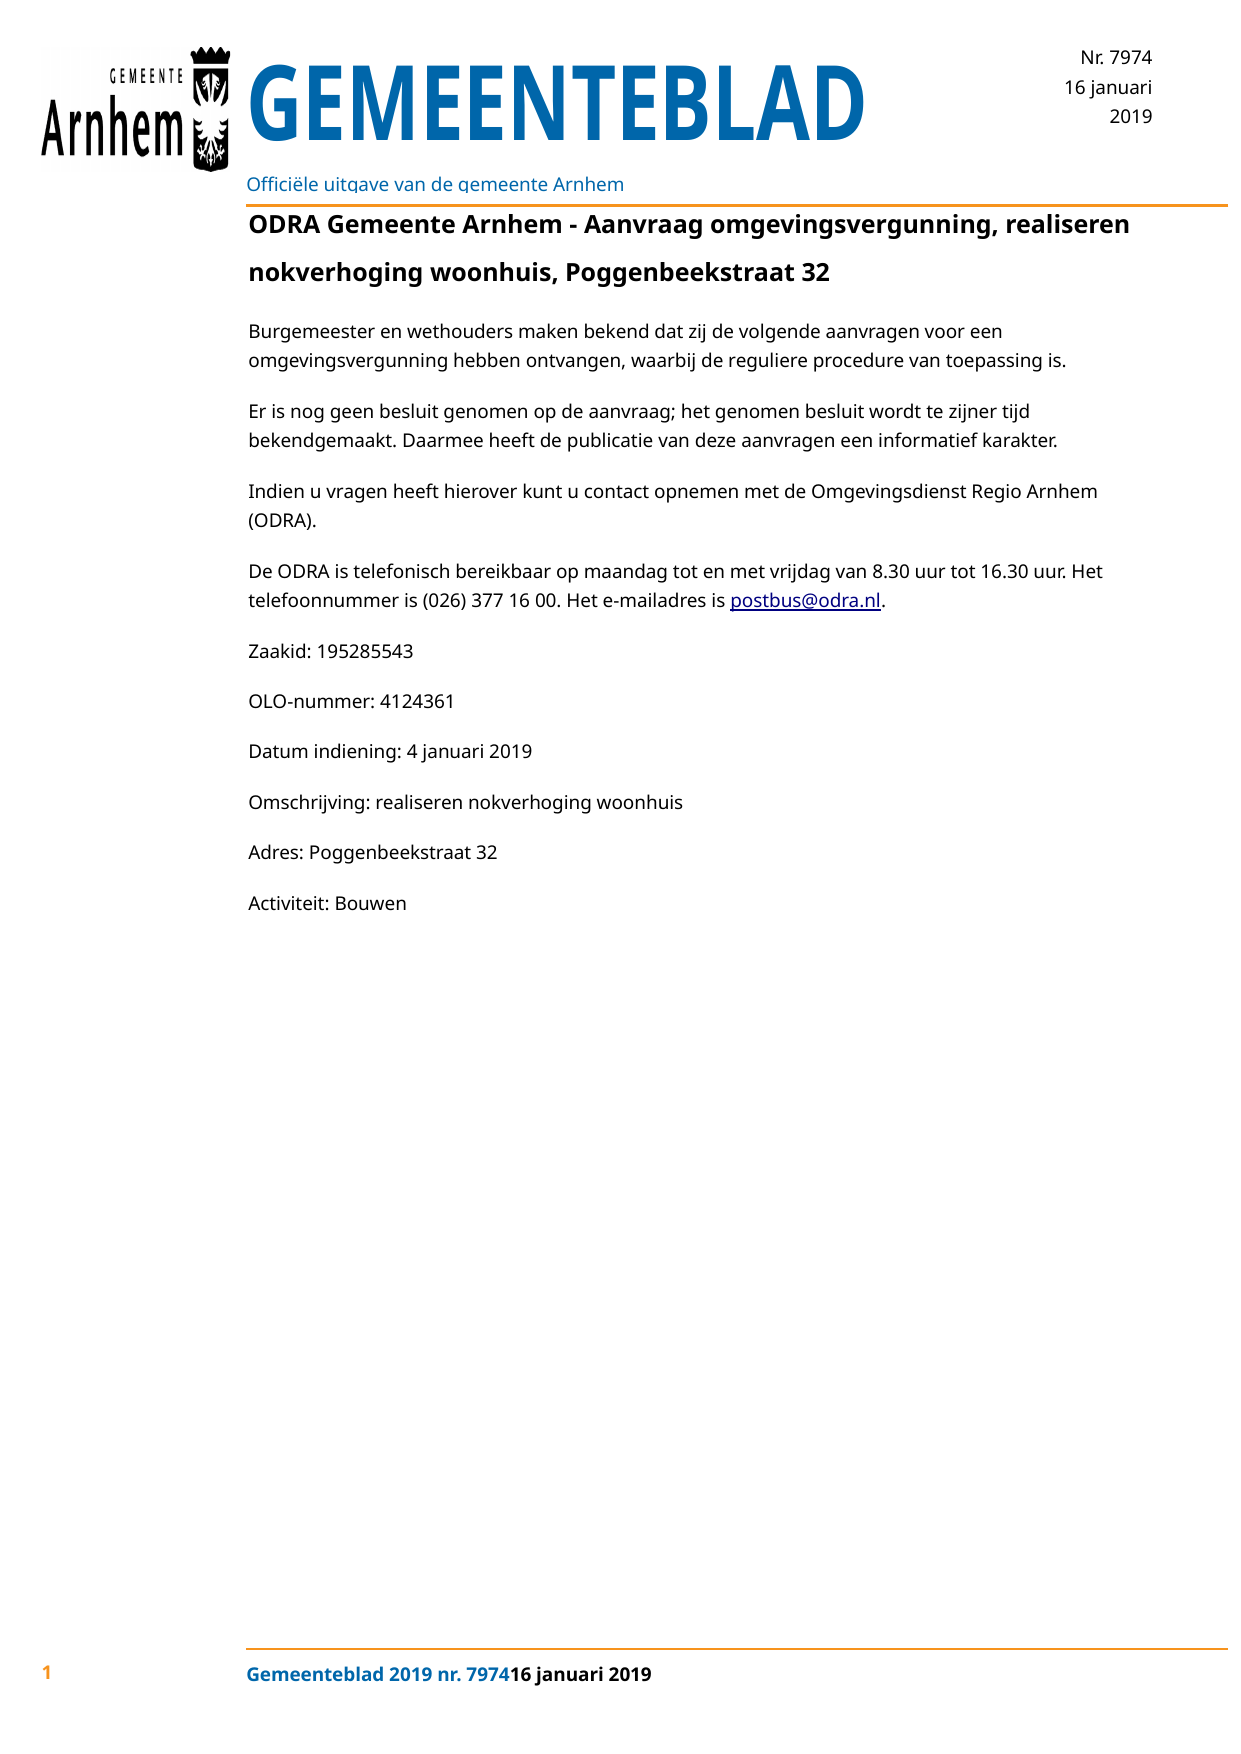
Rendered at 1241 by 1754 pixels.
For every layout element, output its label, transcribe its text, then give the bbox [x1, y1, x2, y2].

text Omschrijving: realiseren nokverhoging woonhuis [248, 789, 1152, 815]
text Burgemeester en wethouders maken bekend dat zij de volgende aanvragen voor een omgevingsvergunning hebben ontvangen, waarbij de reguliere procedure van toepassing is. [248, 318, 1152, 373]
text Indien u vragen heeft hierover kunt u contact opnemen met de Omgevingsdienst Regio Arnhem (ODRA). [248, 478, 1152, 533]
text De ODRA is telefonisch bereikbaar op maandag tot en met vrijdag van 8.30 uur tot 16.30 uur. Het telefoonnummer is (026) 377 16 00. Het e-mailadres is postbus@odra.nl. [248, 558, 1152, 613]
text OLO-nummer: 4124361 [248, 688, 1152, 714]
text Zaakid: 195285543 [248, 638, 1152, 664]
text Adres: Poggenbeekstraat 32 [248, 839, 1152, 865]
picture [41, 47, 231, 172]
text Datum indiening: 4 januari 2019 [248, 739, 1152, 764]
text Er is nog geen besluit genomen op de aanvraag; het genomen besluit wordt te zijner tijd bekendgemaakt. Daarmee heeft de publicatie van deze aanvragen een informatief karakter. [248, 398, 1152, 453]
text Activiteit: Bouwen [248, 890, 1152, 916]
text ODRA Gemeente Arnhem - Aanvraag omgevingsvergunning, realiseren nokverhoging woonhuis, Poggenbeekstraat 32 [248, 207, 1152, 288]
